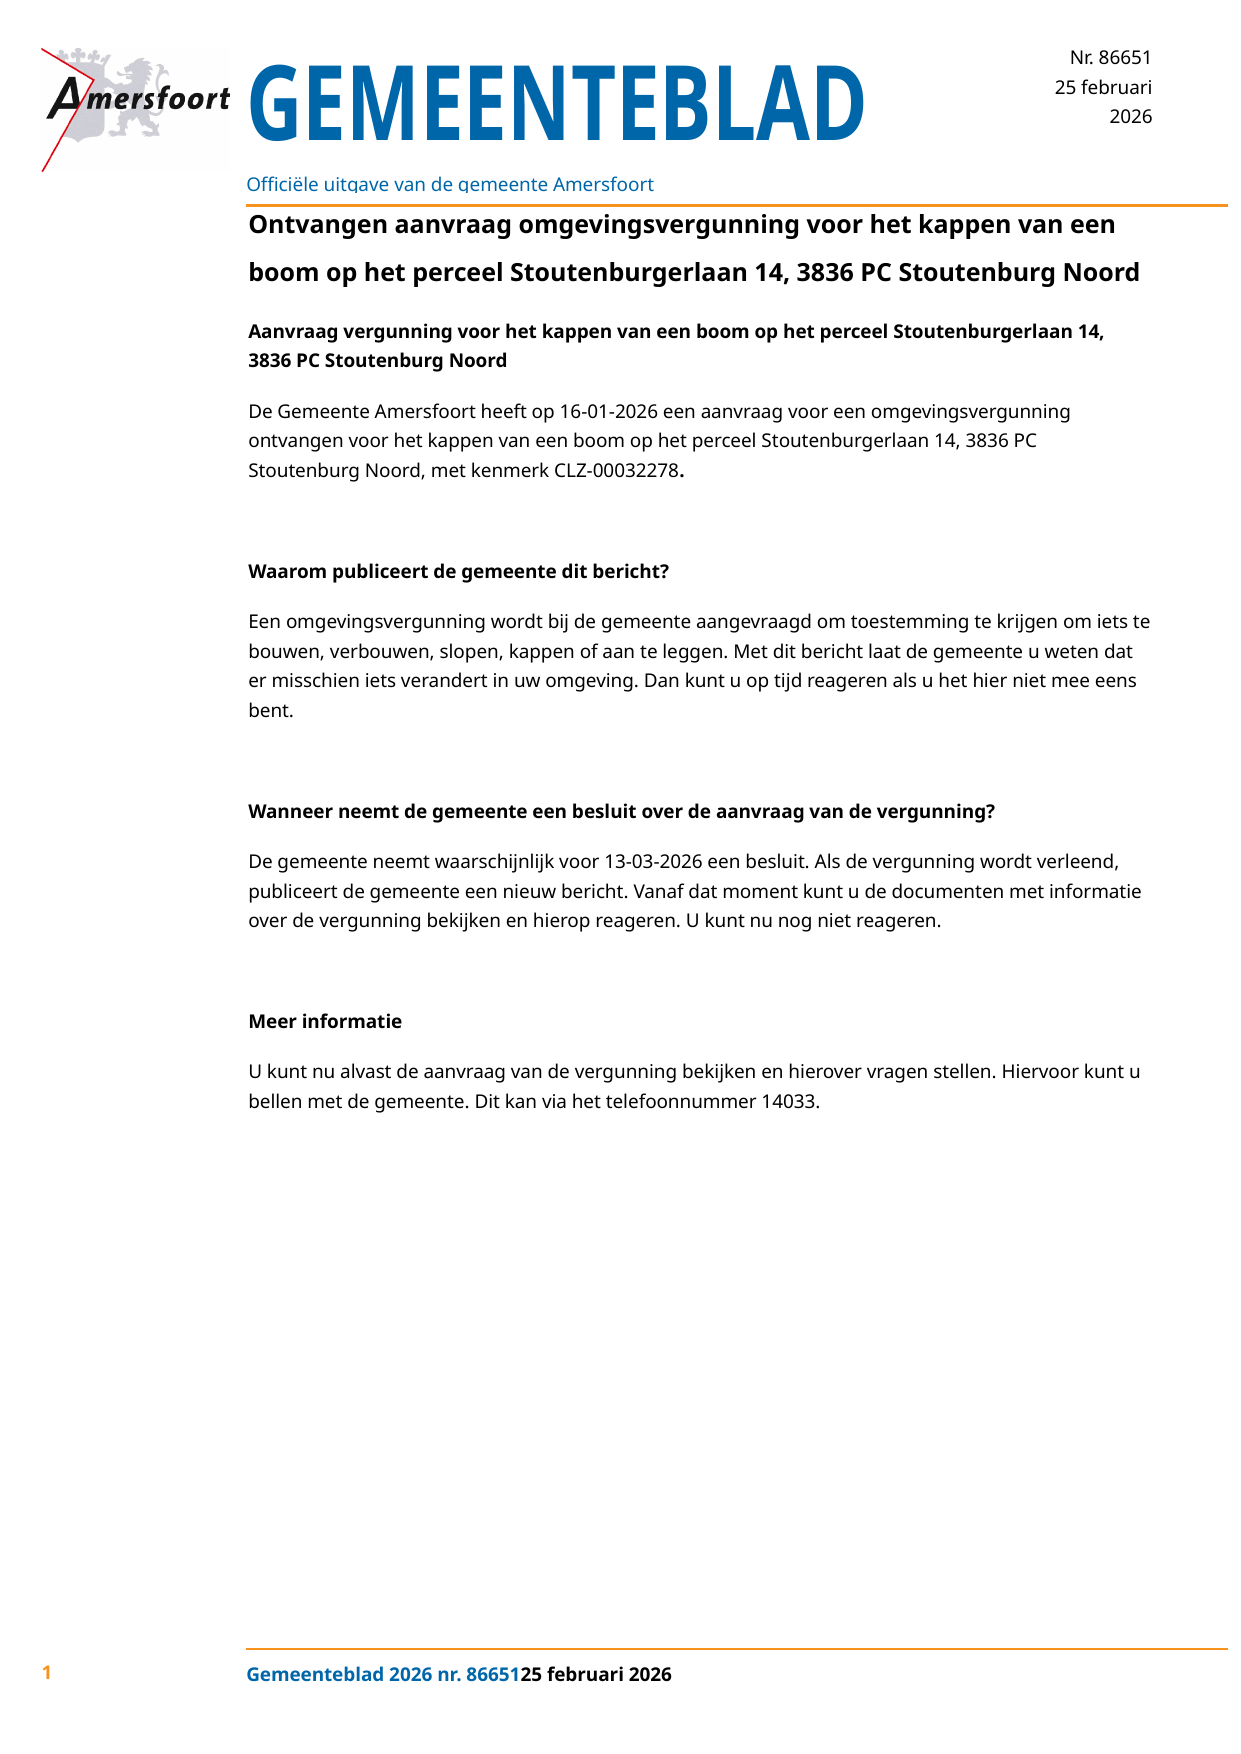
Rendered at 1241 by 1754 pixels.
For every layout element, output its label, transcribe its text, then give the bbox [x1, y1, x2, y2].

text U kunt nu alvast de aanvraag van de vergunning bekijken en hierover vragen stellen. Hiervoor kunt u bellen met de gemeente. Dit kan via het telefoonnummer 14033. [248, 1059, 1152, 1114]
text Meer informatie [248, 1008, 1152, 1034]
text Waarom publiceert de gemeente dit bericht? [248, 558, 1152, 584]
text De Gemeente Amersfoort heeft op 16-01-2026 een aanvraag voor een omgevingsvergunning ontvangen voor het kappen van een boom op het perceel Stoutenburgerlaan 14, 3836 PC Stoutenburg Noord, met kenmerk CLZ-00032278. [248, 398, 1152, 483]
text Een omgevingsvergunning wordt bij de gemeente aangevraagd om toestemming te krijgen om iets te bouwen, verbouwen, slopen, kappen of aan te leggen. Met dit bericht laat de gemeente u weten dat er misschien iets verandert in uw omgeving. Dan kunt u op tijd reageren als u het hier niet mee eens bent. [248, 608, 1152, 723]
picture [41, 47, 231, 172]
text Ontvangen aanvraag omgevingsvergunning voor het kappen van een boom op het perceel Stoutenburgerlaan 14, 3836 PC Stoutenburg Noord [248, 207, 1152, 288]
text De gemeente neemt waarschijnlijk voor 13-03-2026 een besluit. Als de vergunning wordt verleend, publiceert de gemeente een nieuw bericht. Vanaf dat moment kunt u de documenten met informatie over de vergunning bekijken en hierop reageren. U kunt nu nog niet reageren. [248, 848, 1152, 933]
text Aanvraag vergunning voor het kappen van een boom op het perceel Stoutenburgerlaan 14, 3836 PC Stoutenburg Noord [248, 318, 1152, 373]
text Wanneer neemt de gemeente een besluit over de aanvraag van de vergunning? [248, 798, 1152, 824]
